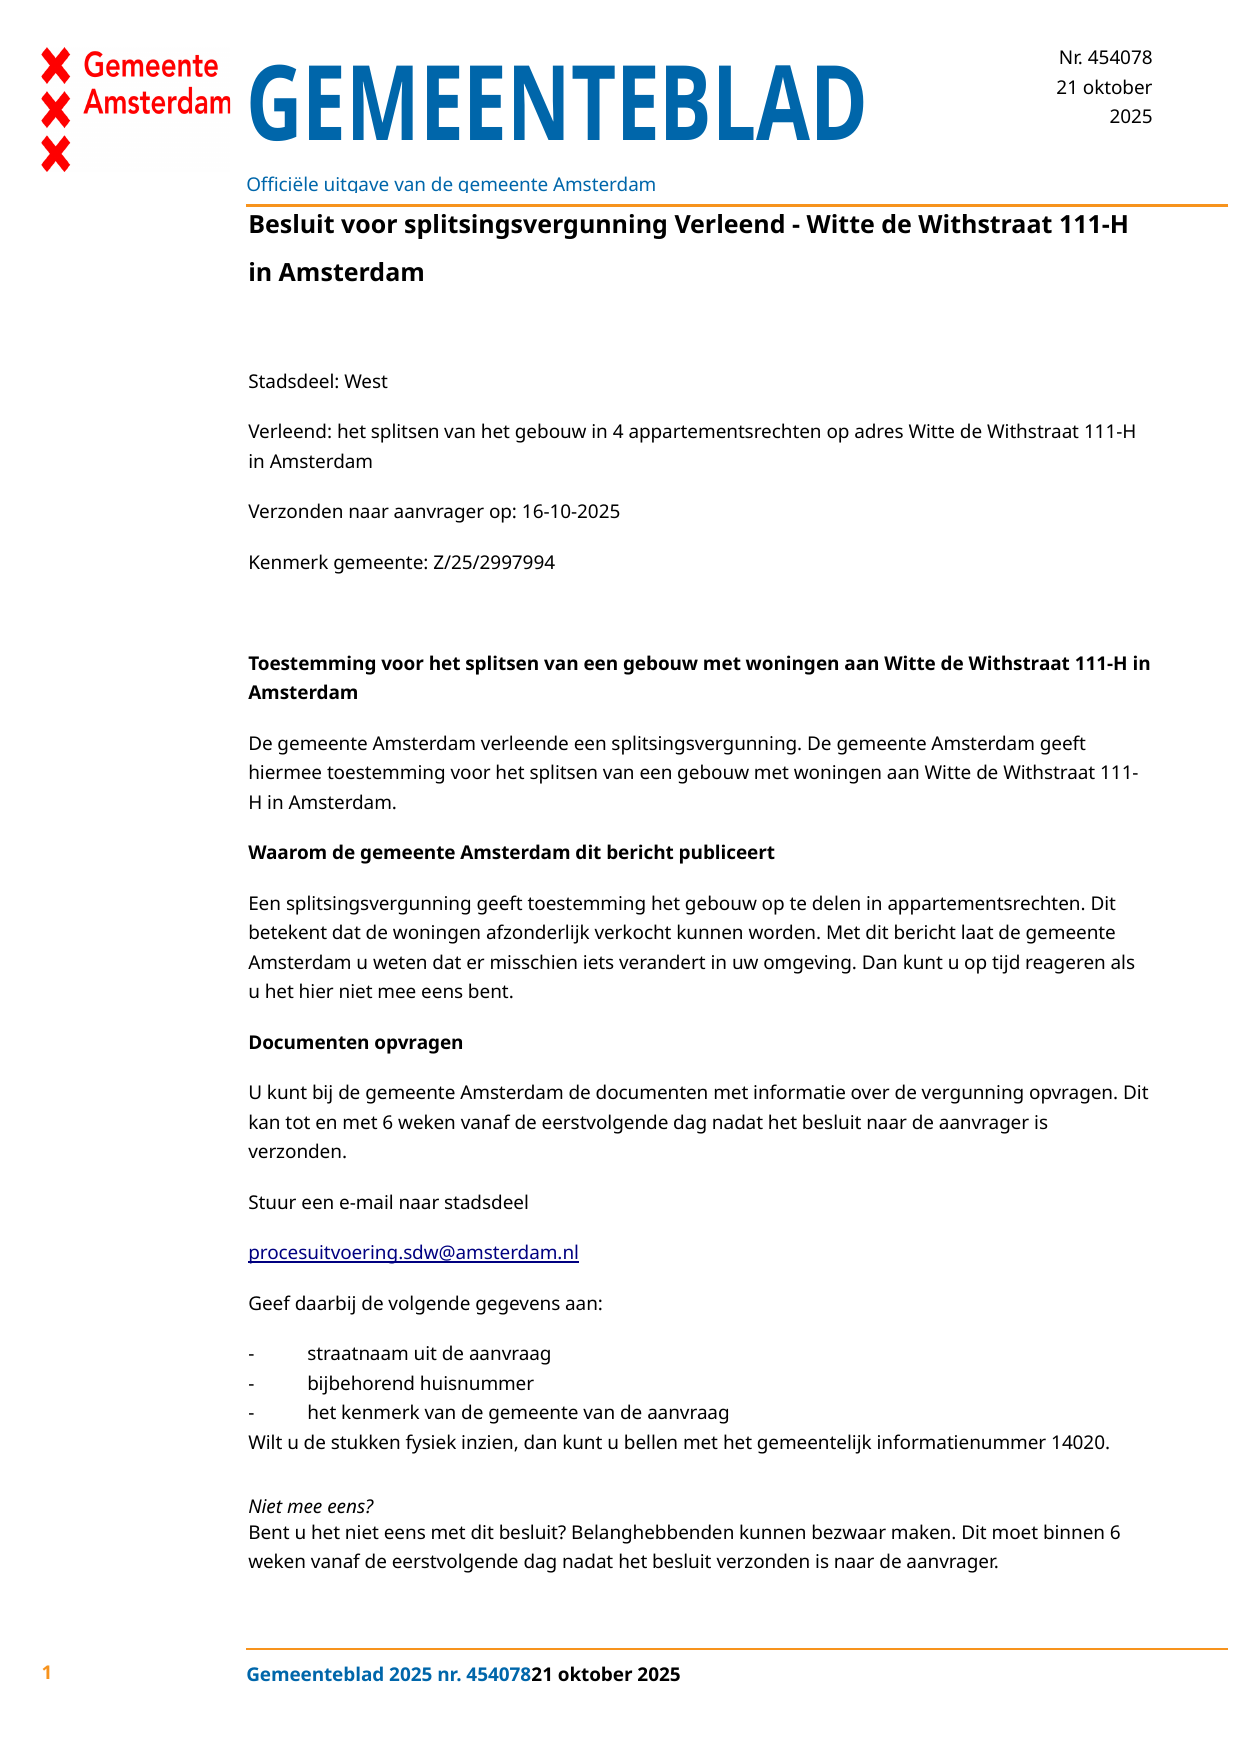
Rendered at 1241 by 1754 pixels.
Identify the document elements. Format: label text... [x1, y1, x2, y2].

text procesuitvoering.sdw@amsterdam.nl [248, 1239, 1152, 1265]
text Documenten opvragen [248, 1029, 1152, 1055]
text Bent u het niet eens met dit besluit? Belanghebbenden kunnen bezwaar maken. Dit moet binnen 6 weken vanaf de eerstvolgende dag nadat het besluit verzonden is naar de aanvrager. [248, 1519, 1152, 1574]
picture [41, 47, 231, 172]
list straatnaam uit de aanvraag [248, 1340, 1152, 1366]
text De gemeente Amsterdam verleende een splitsingsvergunning. De gemeente Amsterdam geeft hiermee toestemming voor het splitsen van een gebouw met woningen aan Witte de Withstraat 111-H in Amsterdam. [248, 730, 1152, 815]
text Geef daarbij de volgende gegevens aan: [248, 1290, 1152, 1316]
text Stuur een e-mail naar stadsdeel [248, 1189, 1152, 1215]
text Waarom de gemeente Amsterdam dit bericht publiceert [248, 839, 1152, 865]
text Verzonden naar aanvrager op: 16-10-2025 [248, 499, 1152, 524]
text Stadsdeel: West [248, 368, 1152, 394]
list bijbehorend huisnummer [248, 1370, 1152, 1396]
text Een splitsingsvergunning geeft toestemming het gebouw op te delen in appartementsrechten. Dit betekent dat de woningen afzonderlijk verkocht kunnen worden. Met dit bericht laat de gemeente Amsterdam u weten dat er misschien iets verandert in uw omgeving. Dan kunt u op tijd reageren als u het hier niet mee eens bent. [248, 890, 1152, 1004]
text U kunt bij de gemeente Amsterdam de documenten met informatie over de vergunning opvragen. Dit kan tot en met 6 weken vanaf de eerstvolgende dag nadat het besluit naar de aanvrager is verzonden. [248, 1079, 1152, 1164]
list het kenmerk van de gemeente van de aanvraag [248, 1399, 1152, 1425]
text Verleend: het splitsen van het gebouw in 4 appartementsrechten op adres Witte de Withstraat 111-H in Amsterdam [248, 419, 1152, 474]
text Wilt u de stukken fysiek inzien, dan kunt u bellen met het gemeentelijk informatienummer 14020. [248, 1429, 1152, 1455]
text Niet mee eens? [248, 1493, 1152, 1519]
text Toestemming voor het splitsen van een gebouw met woningen aan Witte de Withstraat 111-H in Amsterdam [248, 650, 1152, 705]
text Kenmerk gemeente: Z/25/2997994 [248, 549, 1152, 575]
text Besluit voor splitsingsvergunning Verleend - Witte de Withstraat 111-H in Amsterdam [248, 207, 1152, 288]
